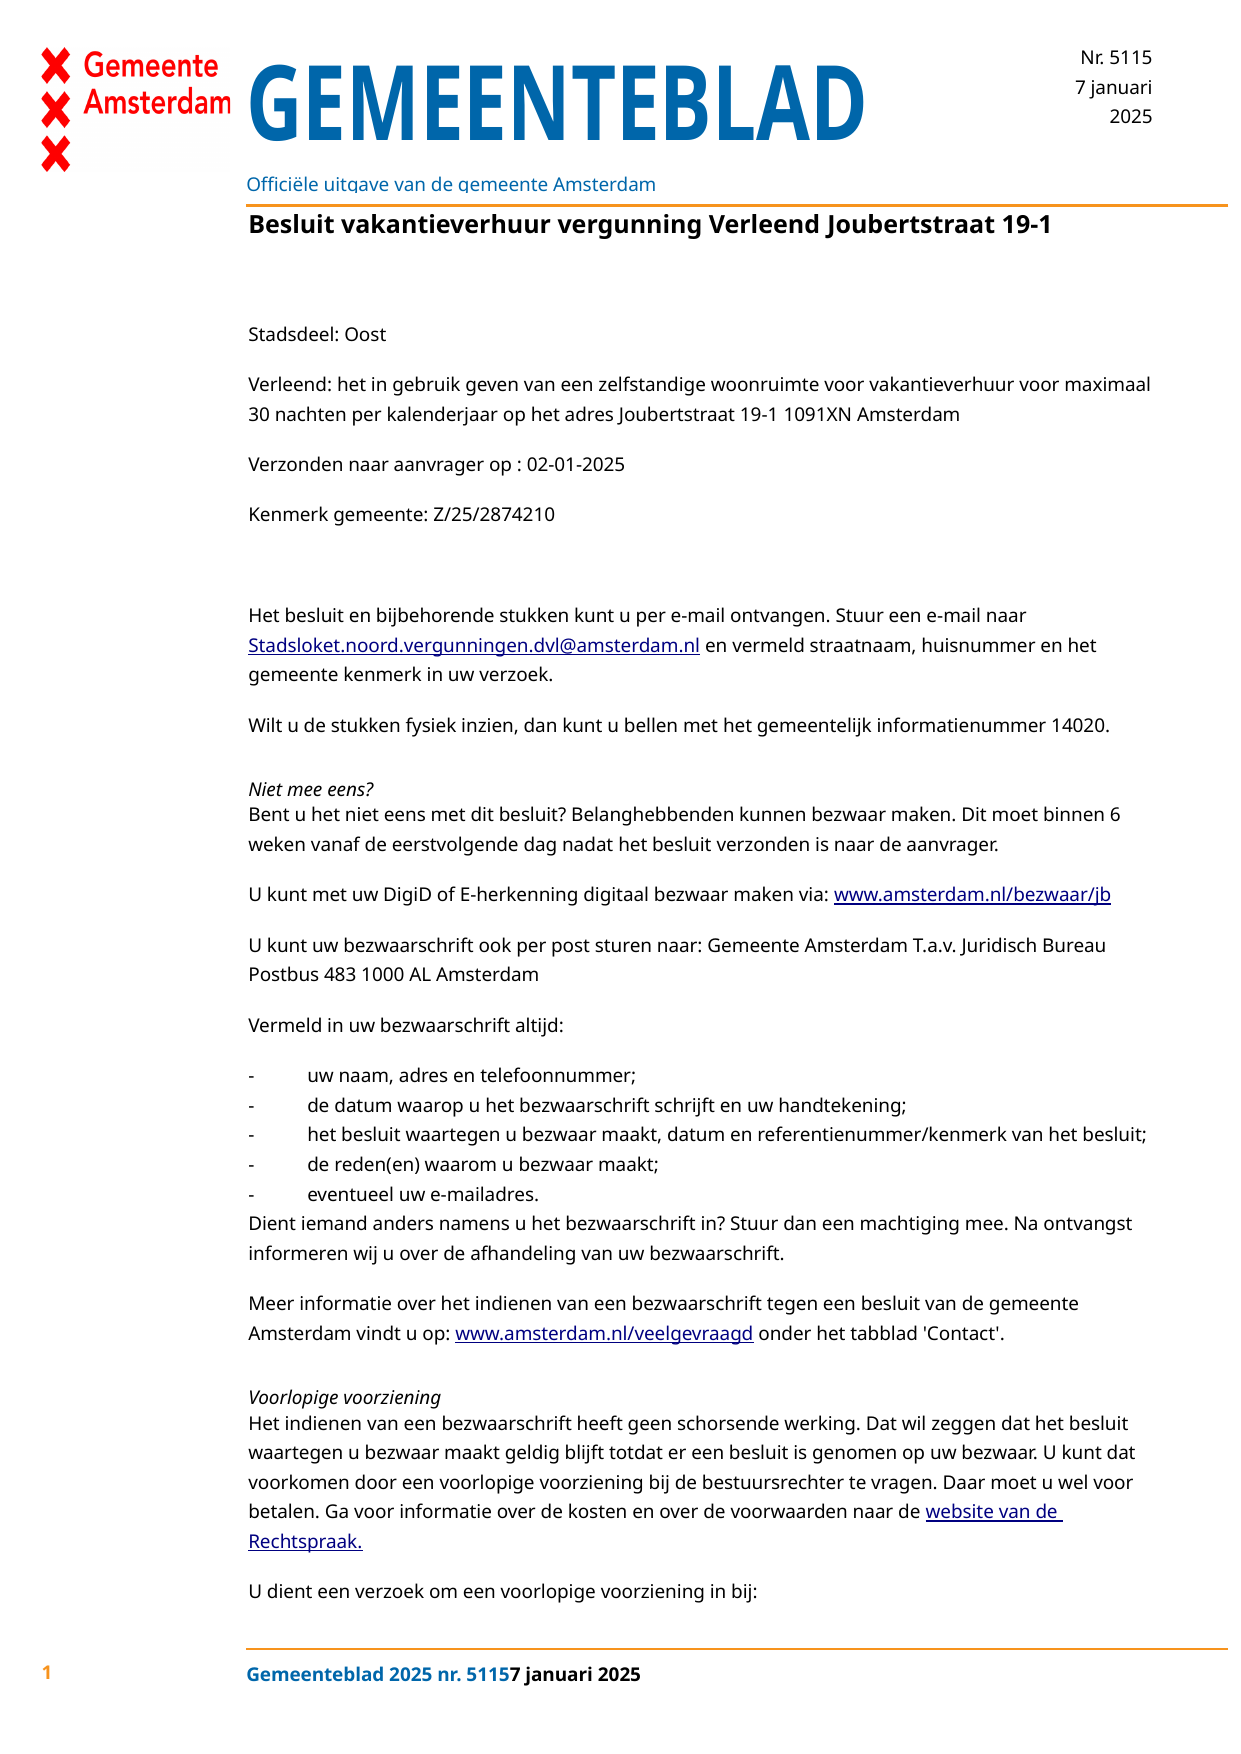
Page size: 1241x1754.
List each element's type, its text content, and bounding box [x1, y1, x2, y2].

text Bent u het niet eens met dit besluit? Belanghebbenden kunnen bezwaar maken. Dit moet binnen 6 weken vanaf de eerstvolgende dag nadat het besluit verzonden is naar de aanvrager. [248, 802, 1152, 857]
text U kunt met uw DigiD of E-herkenning digitaal bezwaar maken via: www.amsterdam.nl/bezwaar/jb [248, 882, 1152, 907]
list het besluit waartegen u bezwaar maakt, datum en referentienummer/kenmerk van het besluit; [248, 1122, 1152, 1147]
text Vermeld in uw bezwaarschrift altijd: [248, 1012, 1152, 1038]
text Stadsdeel: Oost [248, 321, 1152, 346]
text Het besluit en bijbehorende stukken kunt u per e-mail ontvangen. Stuur een e-mail naar Stadsloket.noord.vergunningen.dvl@amsterdam.nl en vermeld straatnaam, huisnummer en het gemeente kenmerk in uw verzoek. [248, 602, 1152, 687]
text Meer informatie over het indienen van een bezwaarschrift tegen een besluit van de gemeente Amsterdam vindt u op: www.amsterdam.nl/veelgevraagd onder het tabblad 'Contact'. [248, 1290, 1152, 1346]
text Niet mee eens? [248, 776, 1152, 802]
list uw naam, adres en telefoonnummer; [248, 1062, 1152, 1088]
text U dient een verzoek om een voorlopige voorziening in bij: [248, 1578, 1152, 1604]
text Voorlopige voorziening [248, 1384, 1152, 1410]
text Verzonden naar aanvrager op : 02-01-2025 [248, 451, 1152, 477]
text Verleend: het in gebruik geven van een zelfstandige woonruimte voor vakantieverhuur voor maximaal 30 nachten per kalenderjaar op het adres Joubertstraat 19-1 1091XN Amsterdam [248, 371, 1152, 426]
text Kenmerk gemeente: Z/25/2874210 [248, 502, 1152, 527]
list de reden(en) waarom u bezwaar maakt; [248, 1151, 1152, 1177]
text Besluit vakantieverhuur vergunning Verleend Joubertstraat 19-1 [248, 207, 1152, 241]
text Dient iemand anders namens u het bezwaarschrift in? Stuur dan een machtiging mee. Na ontvangst informeren wij u over de afhandeling van uw bezwaarschrift. [248, 1210, 1152, 1266]
picture [41, 47, 231, 172]
list de datum waarop u het bezwaarschrift schrijft en uw handtekening; [248, 1092, 1152, 1118]
text Wilt u de stukken fysiek inzien, dan kunt u bellen met het gemeentelijk informatienummer 14020. [248, 712, 1152, 738]
text Het indienen van een bezwaarschrift heeft geen schorsende werking. Dat wil zeggen dat het besluit waartegen u bezwaar maakt geldig blijft totdat er een besluit is genomen op uw bezwaar. U kunt dat voorkomen door een voorlopige voorziening bij de bestuursrechter te vragen. Daar moet u wel voor betalen. Ga voor informatie over de kosten en over de voorwaarden naar de website van de Rechtspraak. [248, 1410, 1152, 1554]
list eventueel uw e-mailadres. [248, 1181, 1152, 1207]
text U kunt uw bezwaarschrift ook per post sturen naar: Gemeente Amsterdam T.a.v. Juridisch Bureau Postbus 483 1000 AL Amsterdam [248, 932, 1152, 987]
